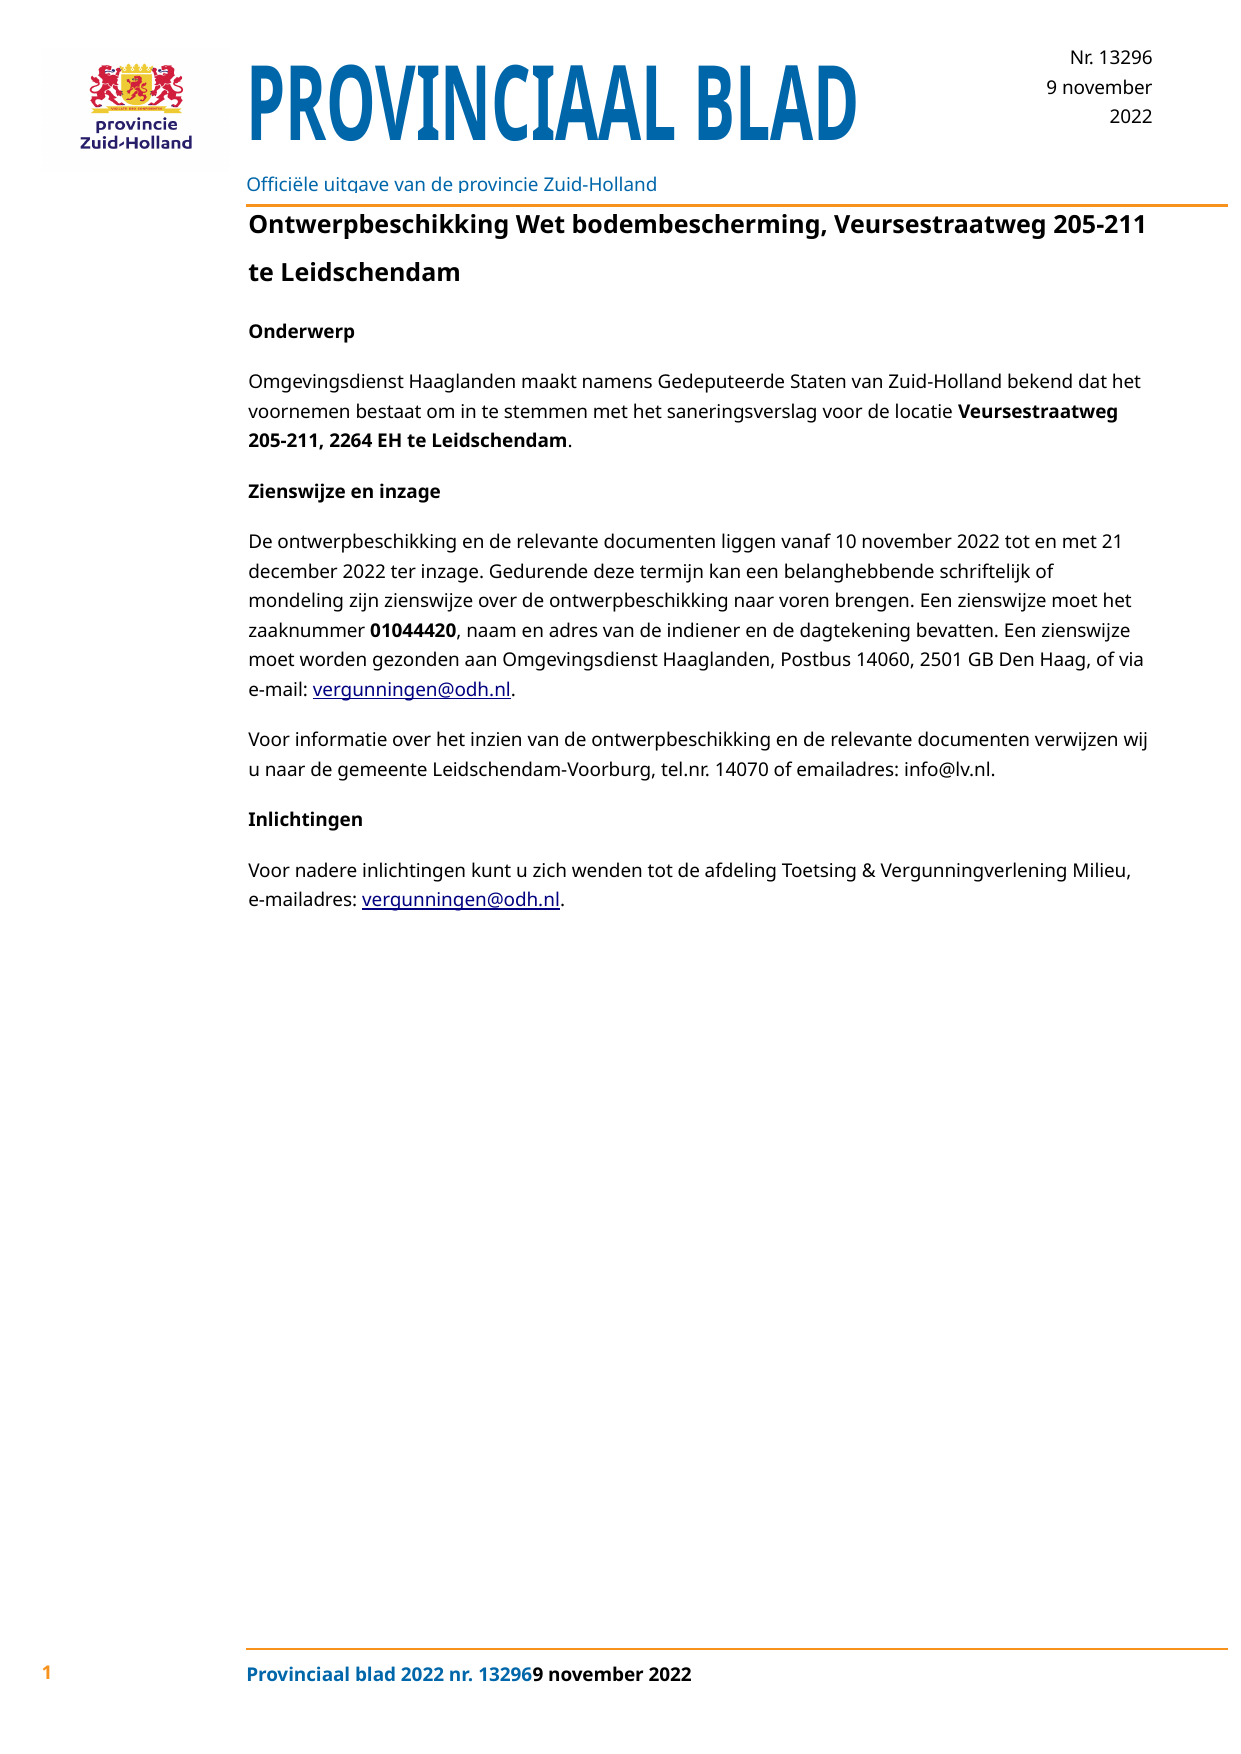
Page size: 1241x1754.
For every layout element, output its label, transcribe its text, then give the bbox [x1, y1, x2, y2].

text De ontwerpbeschikking en de relevante documenten liggen vanaf 10 november 2022 tot en met 21 december 2022 ter inzage. Gedurende deze termijn kan een belanghebbende schriftelijk of mondeling zijn zienswijze over de ontwerpbeschikking naar voren brengen. Een zienswijze moet het zaaknummer 01044420, naam en adres van de indiener en de dagtekening bevatten. Een zienswijze moet worden gezonden aan Omgevingsdienst Haaglanden, Postbus 14060, 2501 GB Den Haag, of via e-mail: vergunningen@odh.nl. [248, 528, 1152, 702]
text Inlichtingen [248, 807, 1152, 832]
text Omgevingsdienst Haaglanden maakt namens Gedeputeerde Staten van Zuid-Holland bekend dat het voornemen bestaat om in te stemmen met het saneringsverslag voor de locatie Veursestraatweg 205-211, 2264 EH te Leidschendam. [248, 368, 1152, 453]
picture [41, 47, 231, 172]
text Onderwerp [248, 318, 1152, 344]
text Voor nadere inlichtingen kunt u zich wenden tot de afdeling Toetsing & Vergunningverlening Milieu, e-mailadres: vergunningen@odh.nl. [248, 857, 1152, 912]
text Zienswijze en inzage [248, 478, 1152, 504]
text Voor informatie over het inzien van de ontwerpbeschikking en de relevante documenten verwijzen wij u naar de gemeente Leidschendam-Voorburg, tel.nr. 14070 of emailadres: info@lv.nl. [248, 727, 1152, 782]
text Ontwerpbeschikking Wet bodembescherming, Veursestraatweg 205-211 te Leidschendam [248, 207, 1152, 288]
